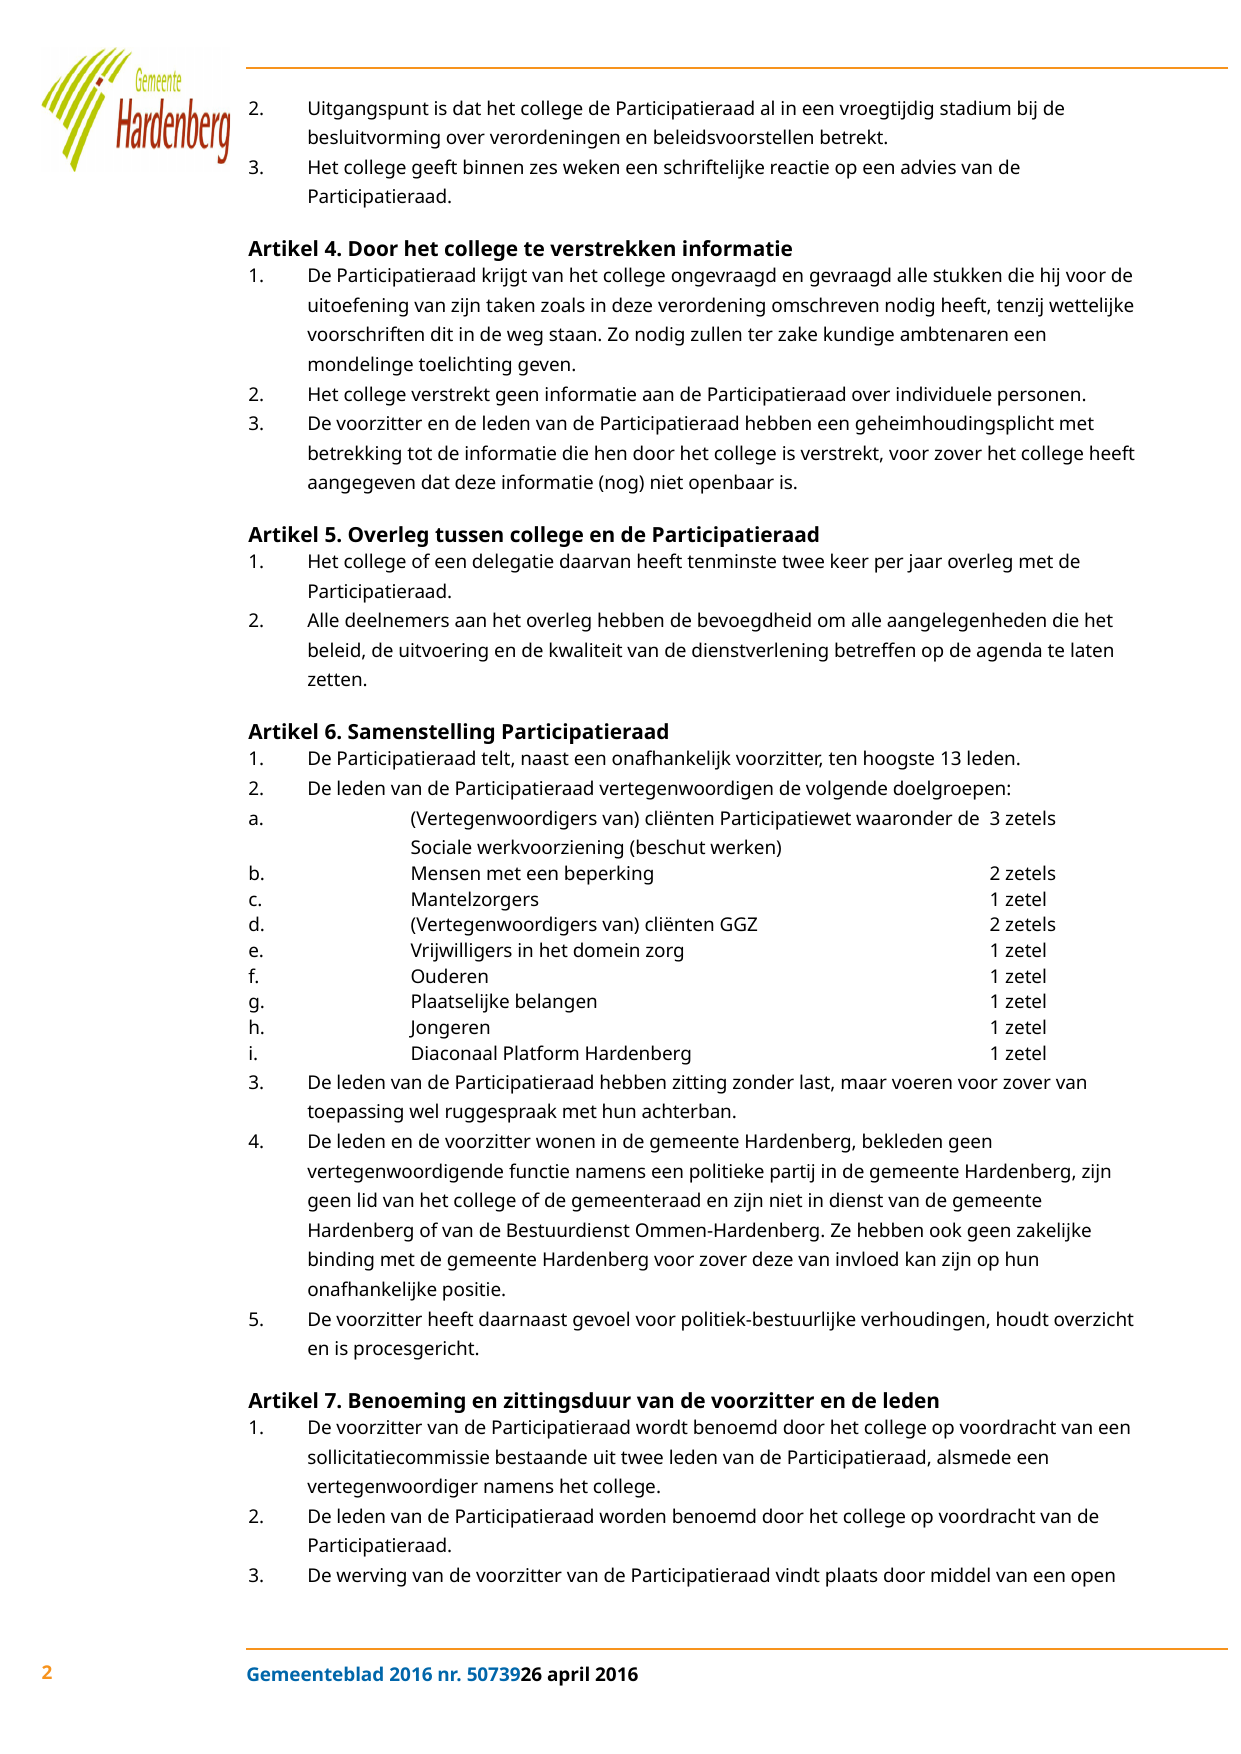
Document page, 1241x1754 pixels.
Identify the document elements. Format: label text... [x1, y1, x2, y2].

table_header (Vertegenwoordigers van) cliënten Participatiewet waaronder de Sociale werkvoorziening (beschut werken) [410, 805, 989, 860]
list De leden en de voorzitter wonen in de gemeente Hardenberg, bekleden geen vertegenwoordigende functie namens een politieke partij in de gemeente Hardenberg, zijn geen lid van het college of de gemeenteraad en zijn niet in dienst van de gemeente Hardenberg of van de Bestuurdienst Ommen-Hardenberg. Ze hebben ook geen zakelijke binding met de gemeente Hardenberg voor zover deze van invloed kan zijn op hun onafhankelijke positie. [248, 1128, 1152, 1302]
table_cell Diaconaal Platform Hardenberg [410, 1040, 989, 1066]
list De voorzitter heeft daarnaast gevoel voor politiek-bestuurlijke verhoudingen, houdt overzicht en is procesgericht. [248, 1306, 1152, 1361]
list Uitgangspunt is dat het college de Participatieraad al in een vroegtijdig stadium bij de besluitvorming over verordeningen en beleidsvoorstellen betrekt. [248, 95, 1152, 150]
list De voorzitter van de Participatieraad wordt benoemd door het college op voordracht van een sollicitatiecommissie bestaande uit twee leden van de Participatieraad, alsmede een vertegenwoordiger namens het college. [248, 1414, 1152, 1499]
table_cell Mantelzorgers [410, 886, 989, 912]
list De leden van de Participatieraad vertegenwoordigen de volgende doelgroepen: [248, 775, 1152, 801]
text Artikel 4. Door het college te verstrekken informatie [248, 234, 1152, 262]
list Alle deelnemers aan het overleg hebben de bevoegdheid om alle aangelegenheden die het beleid, de uitvoering en de kwaliteit van de dienstverlening betreffen op de agenda te laten zetten. [248, 607, 1152, 692]
picture [41, 47, 231, 172]
table_cell (Vertegenwoordigers van) cliënten GGZ [410, 912, 989, 937]
list De leden van de Participatieraad hebben zitting zonder last, maar voeren voor zover van toepassing wel ruggespraak met hun achterban. [248, 1069, 1152, 1124]
table_cell 1 zetel [989, 1015, 1152, 1040]
table_cell Mensen met een beperking [410, 860, 989, 886]
list Het college of een delegatie daarvan heeft tenminste twee keer per jaar overleg met de Participatieraad. [248, 548, 1152, 604]
table_cell h. [248, 1015, 410, 1040]
text Artikel 5. Overleg tussen college en de Participatieraad [248, 520, 1152, 548]
table_cell i. [248, 1040, 410, 1066]
text Artikel 7. Benoeming en zittingsduur van de voorzitter en de leden [248, 1386, 1152, 1414]
list De voorzitter en de leden van de Participatieraad hebben een geheimhoudingsplicht met betrekking tot de informatie die hen door het college is verstrekt, voor zover het college heeft aangegeven dat deze informatie (nog) niet openbaar is. [248, 410, 1152, 495]
list De Participatieraad telt, naast een onafhankelijk voorzitter, ten hoogste 13 leden. [248, 746, 1152, 771]
table_cell Jongeren [410, 1015, 989, 1040]
table_cell g. [248, 989, 410, 1014]
table_cell Ouderen [410, 963, 989, 989]
list De leden van de Participatieraad worden benoemd door het college op voordracht van de Participatieraad. [248, 1503, 1152, 1558]
table_header 3 zetels [989, 805, 1152, 860]
table_cell 1 zetel [989, 963, 1152, 989]
list De werving van de voorzitter van de Participatieraad vindt plaats door middel van een open [248, 1562, 1152, 1588]
table_header a. [248, 805, 410, 860]
list De Participatieraad krijgt van het college ongevraagd en gevraagd alle stukken die hij voor de uitoefening van zijn taken zoals in deze verordening omschreven nodig heeft, tenzij wettelijke voorschriften dit in de weg staan. Zo nodig zullen ter zake kundige ambtenaren een mondelinge toelichting geven. [248, 262, 1152, 377]
table_cell 2 zetels [989, 912, 1152, 937]
table_cell Vrijwilligers in het domein zorg [410, 937, 989, 963]
table_cell c. [248, 886, 410, 912]
list Het college verstrekt geen informatie aan de Participatieraad over individuele personen. [248, 381, 1152, 406]
text Artikel 6. Samenstelling Participatieraad [248, 717, 1152, 746]
table_cell d. [248, 912, 410, 937]
table_cell f. [248, 963, 410, 989]
table_cell 1 zetel [989, 886, 1152, 912]
table_cell Plaatselijke belangen [410, 989, 989, 1014]
list Het college geeft binnen zes weken een schriftelijke reactie op een advies van de Participatieraad. [248, 154, 1152, 209]
table_cell 1 zetel [989, 937, 1152, 963]
table_cell e. [248, 937, 410, 963]
table_cell b. [248, 860, 410, 886]
table_cell 2 zetels [989, 860, 1152, 886]
table_cell 1 zetel [989, 1040, 1152, 1066]
table_cell 1 zetel [989, 989, 1152, 1014]
